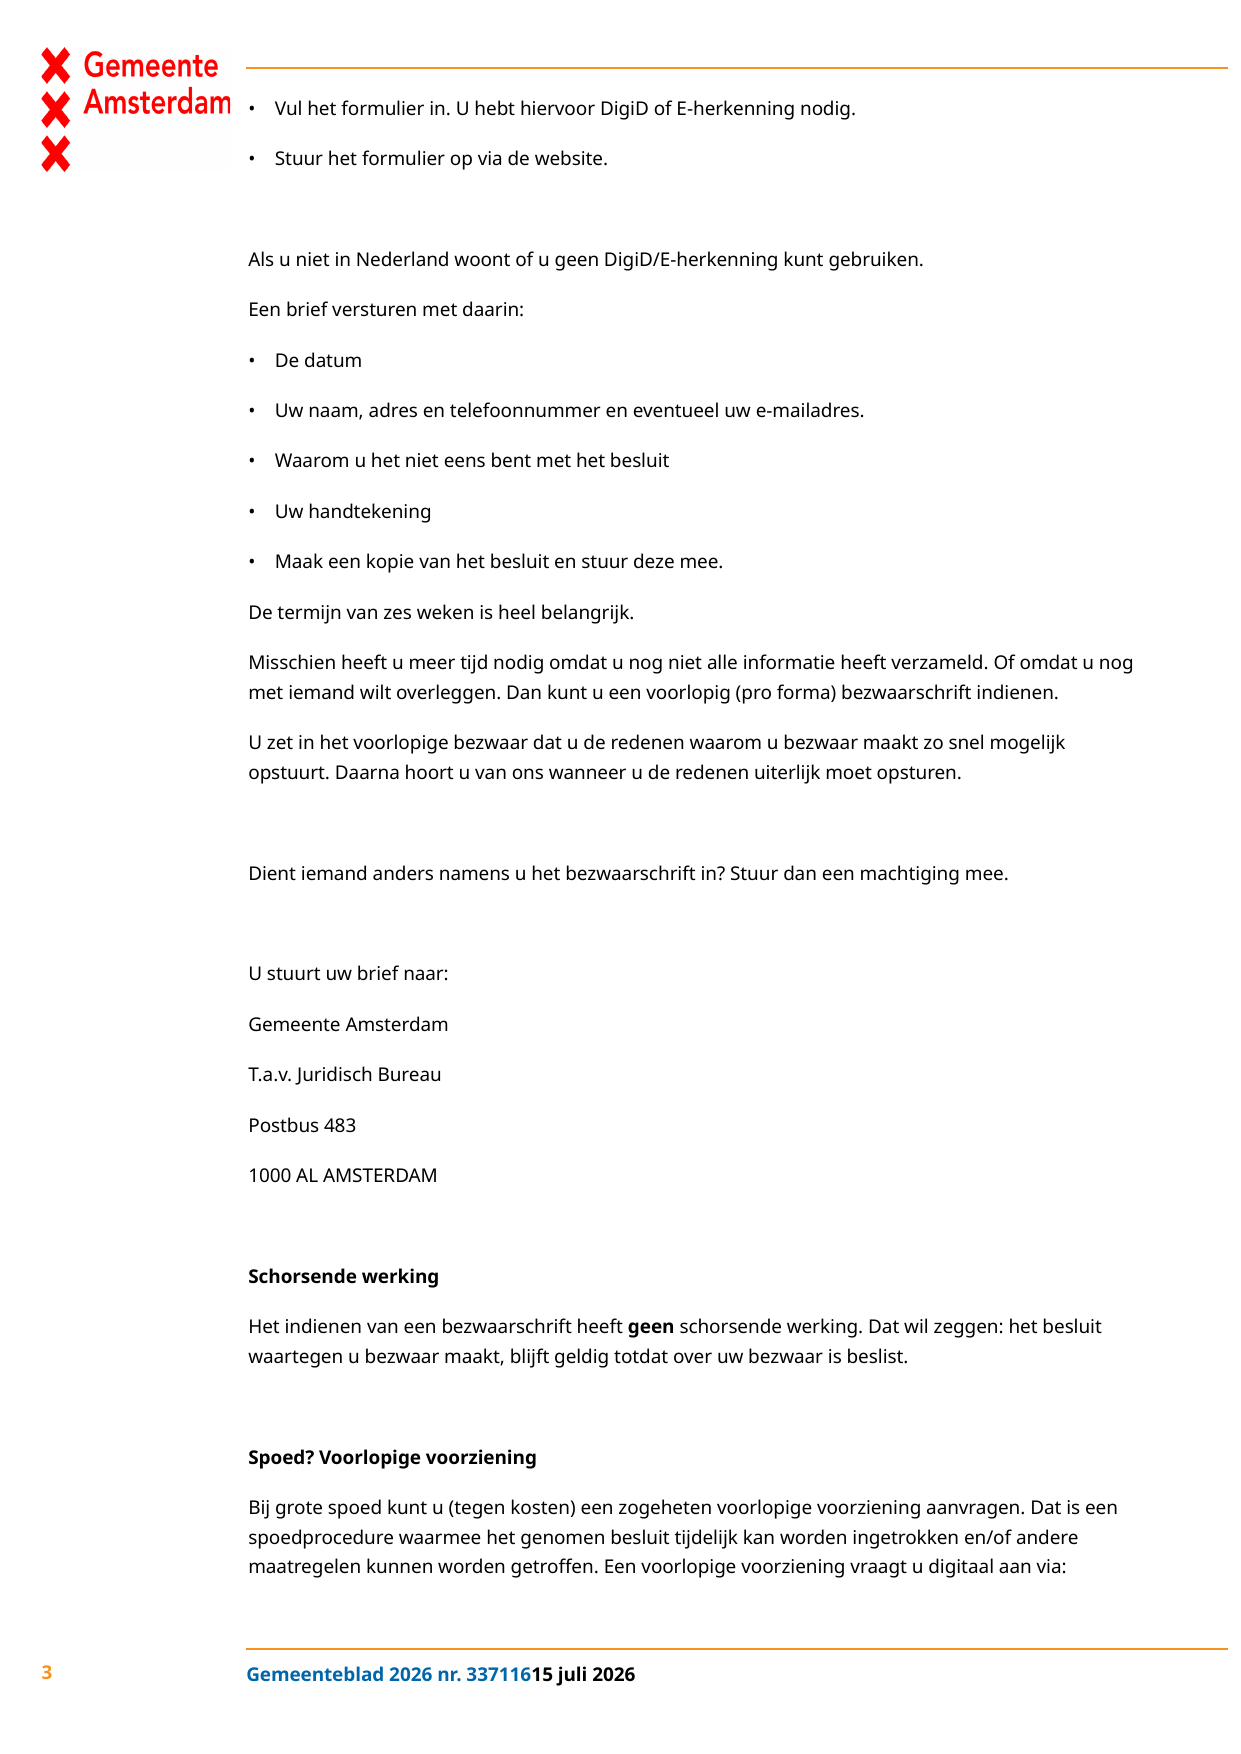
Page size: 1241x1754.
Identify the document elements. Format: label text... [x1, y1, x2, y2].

text U stuurt uw brief naar: [248, 961, 1152, 986]
text • De datum [248, 347, 1152, 373]
text • Uw naam, adres en telefoonnummer en eventueel uw e-mailadres. [248, 397, 1152, 423]
text Spoed? Voorlopige voorziening [248, 1444, 1152, 1470]
text T.a.v. Juridisch Bureau [248, 1061, 1152, 1087]
text Bij grote spoed kunt u (tegen kosten) een zogeheten voorlopige voorziening aanvragen. Dat is een spoedprocedure waarmee het genomen besluit tijdelijk kan worden ingetrokken en/of andere maatregelen kunnen worden getroffen. Een voorlopige voorziening vraagt u digitaal aan via: [248, 1494, 1152, 1579]
text Dient iemand anders namens u het bezwaarschrift in? Stuur dan een machtiging mee. [248, 860, 1152, 886]
text U zet in het voorlopige bezwaar dat u de redenen waarom u bezwaar maakt zo snel mogelijk opstuurt. Daarna hoort u van ons wanneer u de redenen uiterlijk moet opsturen. [248, 729, 1152, 785]
text Het indienen van een bezwaarschrift heeft geen schorsende werking. Dat wil zeggen: het besluit waartegen u bezwaar maakt, blijft geldig totdat over uw bezwaar is beslist. [248, 1313, 1152, 1369]
text • Maak een kopie van het besluit en stuur deze mee. [248, 548, 1152, 574]
text Misschien heeft u meer tijd nodig omdat u nog niet alle informatie heeft verzameld. Of omdat u nog met iemand wilt overleggen. Dan kunt u een voorlopig (pro forma) bezwaarschrift indienen. [248, 649, 1152, 705]
text Als u niet in Nederland woont of u geen DigiD/E-herkenning kunt gebruiken. [248, 246, 1152, 272]
text • Stuur het formulier op via de website. [248, 145, 1152, 171]
text Een brief versturen met daarin: [248, 296, 1152, 322]
text Schorsende werking [248, 1263, 1152, 1289]
text 1000 AL AMSTERDAM [248, 1162, 1152, 1188]
text Gemeente Amsterdam [248, 1011, 1152, 1037]
text Postbus 483 [248, 1112, 1152, 1138]
text • Waarom u het niet eens bent met het besluit [248, 448, 1152, 473]
text • Uw handtekening [248, 498, 1152, 524]
text De termijn van zes weken is heel belangrijk. [248, 599, 1152, 625]
picture [41, 47, 231, 172]
text • Vul het formulier in. U hebt hiervoor DigiD of E-herkenning nodig. [248, 95, 1152, 121]
